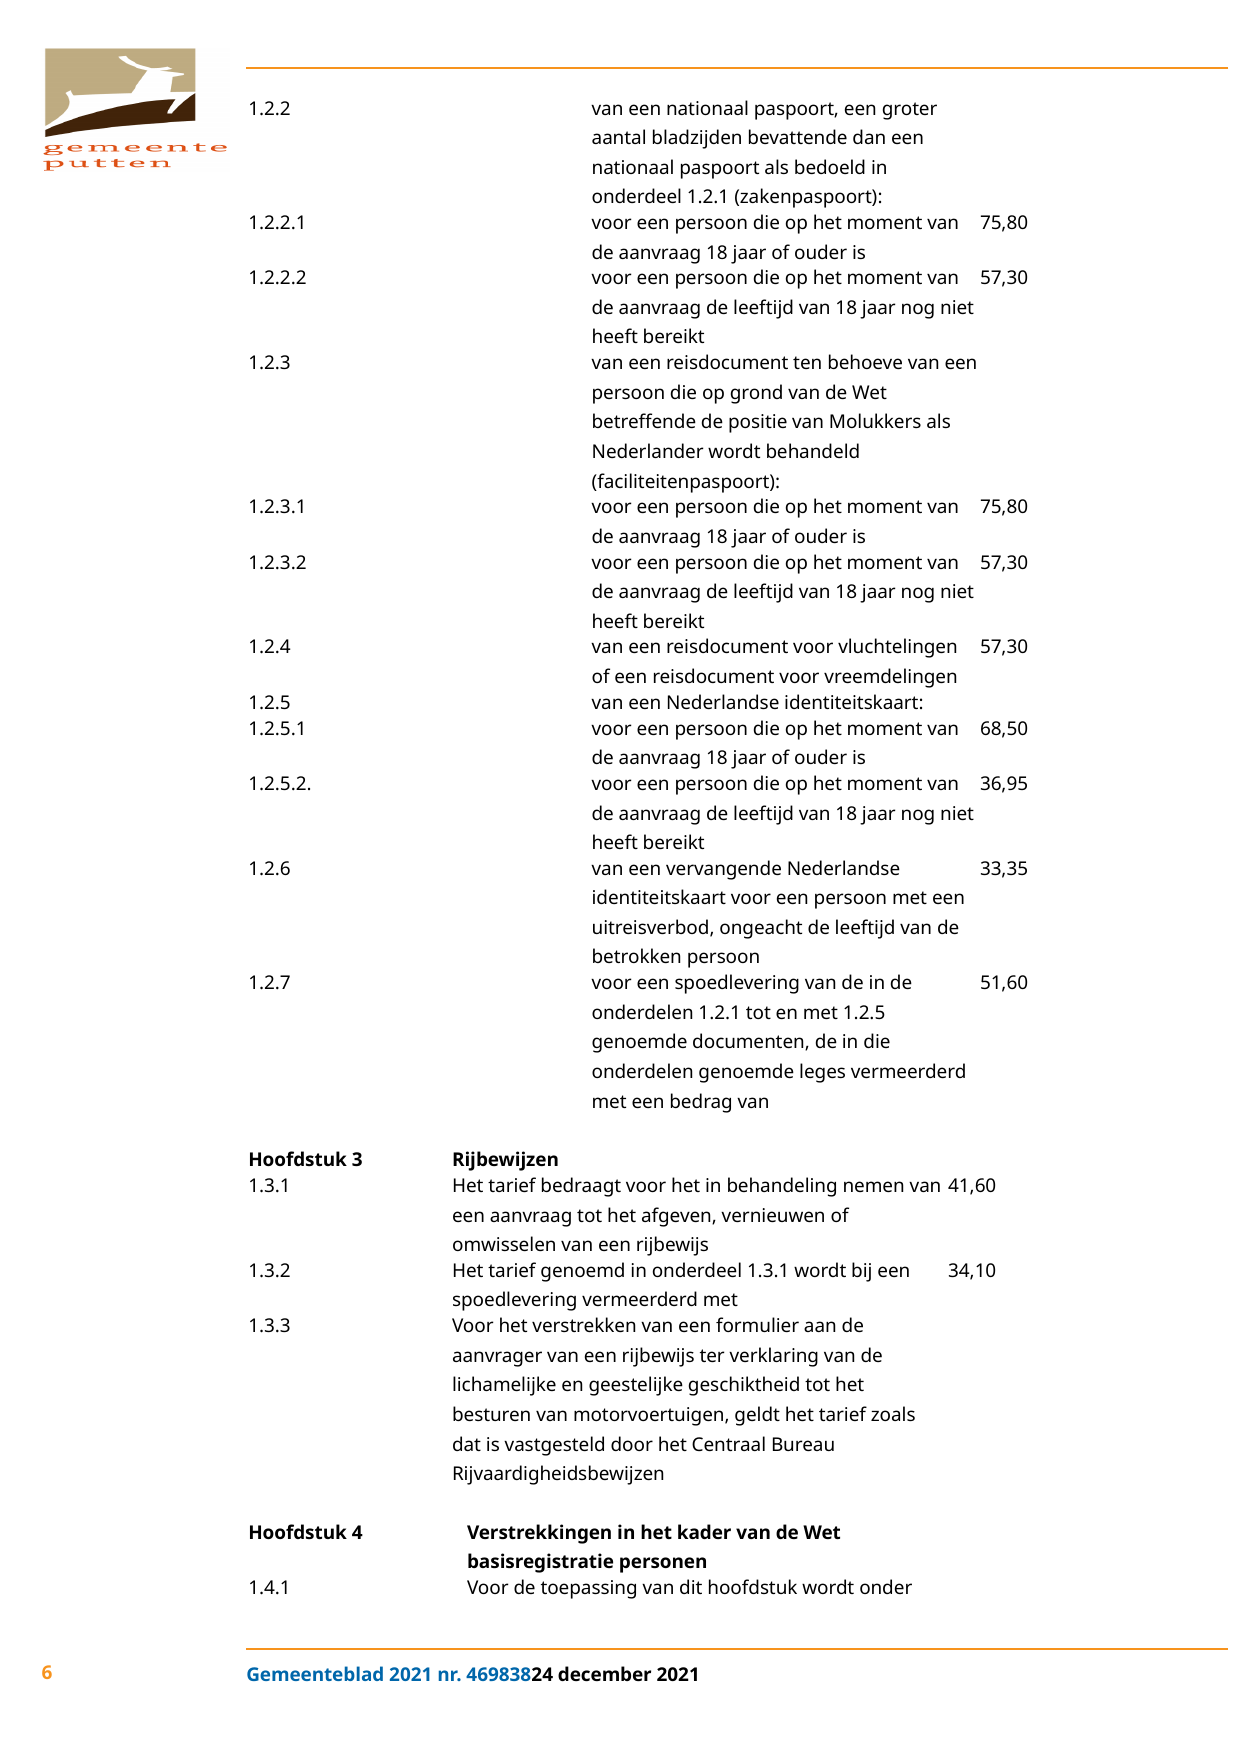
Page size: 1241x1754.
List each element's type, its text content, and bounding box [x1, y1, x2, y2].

table_cell van een Nederlandse identiteitskaart: [591, 689, 980, 715]
table_cell 57,30 [980, 634, 1152, 689]
table_header Rijbewijzen [452, 1146, 948, 1172]
table_cell 1.3.3 [248, 1313, 452, 1486]
table_cell voor een persoon die op het moment van de aanvraag de leeftijd van 18 jaar nog niet heeft bereikt [591, 770, 980, 855]
table_cell 75,80 [980, 494, 1152, 549]
table_cell [948, 1313, 1152, 1486]
table_cell 1.2.5.1 [248, 715, 591, 770]
table_cell voor een persoon die op het moment van de aanvraag 18 jaar of ouder is [591, 715, 980, 770]
table_cell [980, 95, 1152, 209]
table_cell 68,50 [980, 715, 1152, 770]
table_cell Voor het verstrekken van een formulier aan de aanvrager van een rijbewijs ter verklaring van de lichamelijke en geestelijke geschiktheid tot het besturen van motorvoertuigen, geldt het tarief zoals dat is vastgesteld door het Centraal Bureau Rijvaardigheidsbewijzen [452, 1313, 948, 1486]
table_cell 36,95 [980, 770, 1152, 855]
table_cell 1.2.4 [248, 634, 591, 689]
table_cell voor een persoon die op het moment van de aanvraag de leeftijd van 18 jaar nog niet heeft bereikt [591, 549, 980, 634]
table_cell 57,30 [980, 265, 1152, 349]
table_cell van een reisdocument voor vluchtelingen of een reisdocument voor vreemdelingen [591, 634, 980, 689]
table_cell [980, 689, 1152, 715]
table_cell 51,60 [980, 970, 1152, 1113]
table_cell 1.2.2 [248, 95, 591, 209]
table_cell 1.3.2 [248, 1257, 452, 1312]
table_cell 1.3.1 [248, 1172, 452, 1257]
picture [41, 47, 231, 172]
table_cell van een nationaal paspoort, een groter aantal bladzijden bevattende dan een nationaal paspoort als bedoeld in onderdeel 1.2.1 (zakenpaspoort): [591, 95, 980, 209]
table_cell 1.2.3.1 [248, 494, 591, 549]
table_cell 57,30 [980, 549, 1152, 634]
table_cell 1.2.3 [248, 350, 591, 493]
table_cell Het tarief genoemd in onderdeel 1.3.1 wordt bij een spoedlevering vermeerderd met [452, 1257, 948, 1312]
table_cell 1.2.7 [248, 970, 591, 1113]
table_cell 1.2.5.2. [248, 770, 591, 855]
table_cell voor een persoon die op het moment van de aanvraag 18 jaar of ouder is [591, 494, 980, 549]
table_cell Het tarief bedraagt voor het in behandeling nemen van een aanvraag tot het afgeven, vernieuwen of omwisselen van een rijbewijs [452, 1172, 948, 1257]
table_cell voor een spoedlevering van de in de onderdelen 1.2.1 tot en met 1.2.5 genoemde documenten, de in die onderdelen genoemde leges vermeerderd met een bedrag van [591, 970, 980, 1113]
table_cell 1.4.1 [248, 1574, 467, 1600]
table_cell 75,80 [980, 209, 1152, 264]
table_cell voor een persoon die op het moment van de aanvraag de leeftijd van 18 jaar nog niet heeft bereikt [591, 265, 980, 349]
table_cell 33,35 [980, 855, 1152, 969]
table_header Verstrekkingen in het kader van de Wet basisregistratie personen [467, 1519, 933, 1574]
table_header [933, 1519, 1152, 1574]
table_cell [980, 350, 1152, 493]
table_cell van een vervangende Nederlandse identiteitskaart voor een persoon met een uitreisverbod, ongeacht de leeftijd van de betrokken persoon [591, 855, 980, 969]
table_cell 1.2.5 [248, 689, 591, 715]
table_cell Voor de toepassing van dit hoofdstuk wordt onder [467, 1574, 933, 1600]
table_header Hoofdstuk 3 [248, 1146, 452, 1172]
table_cell 1.2.2.2 [248, 265, 591, 349]
table_cell 34,10 [948, 1257, 1152, 1312]
table_cell [933, 1574, 1152, 1600]
table_cell voor een persoon die op het moment van de aanvraag 18 jaar of ouder is [591, 209, 980, 264]
table_cell 41,60 [948, 1172, 1152, 1257]
table_cell 1.2.2.1 [248, 209, 591, 264]
table_cell van een reisdocument ten behoeve van een persoon die op grond van de Wet betreffende de positie van Molukkers als Nederlander wordt behandeld (faciliteitenpaspoort): [591, 350, 980, 493]
table_cell 1.2.3.2 [248, 549, 591, 634]
table_cell 1.2.6 [248, 855, 591, 969]
table_header Hoofdstuk 4 [248, 1519, 467, 1574]
table_header [948, 1146, 1152, 1172]
